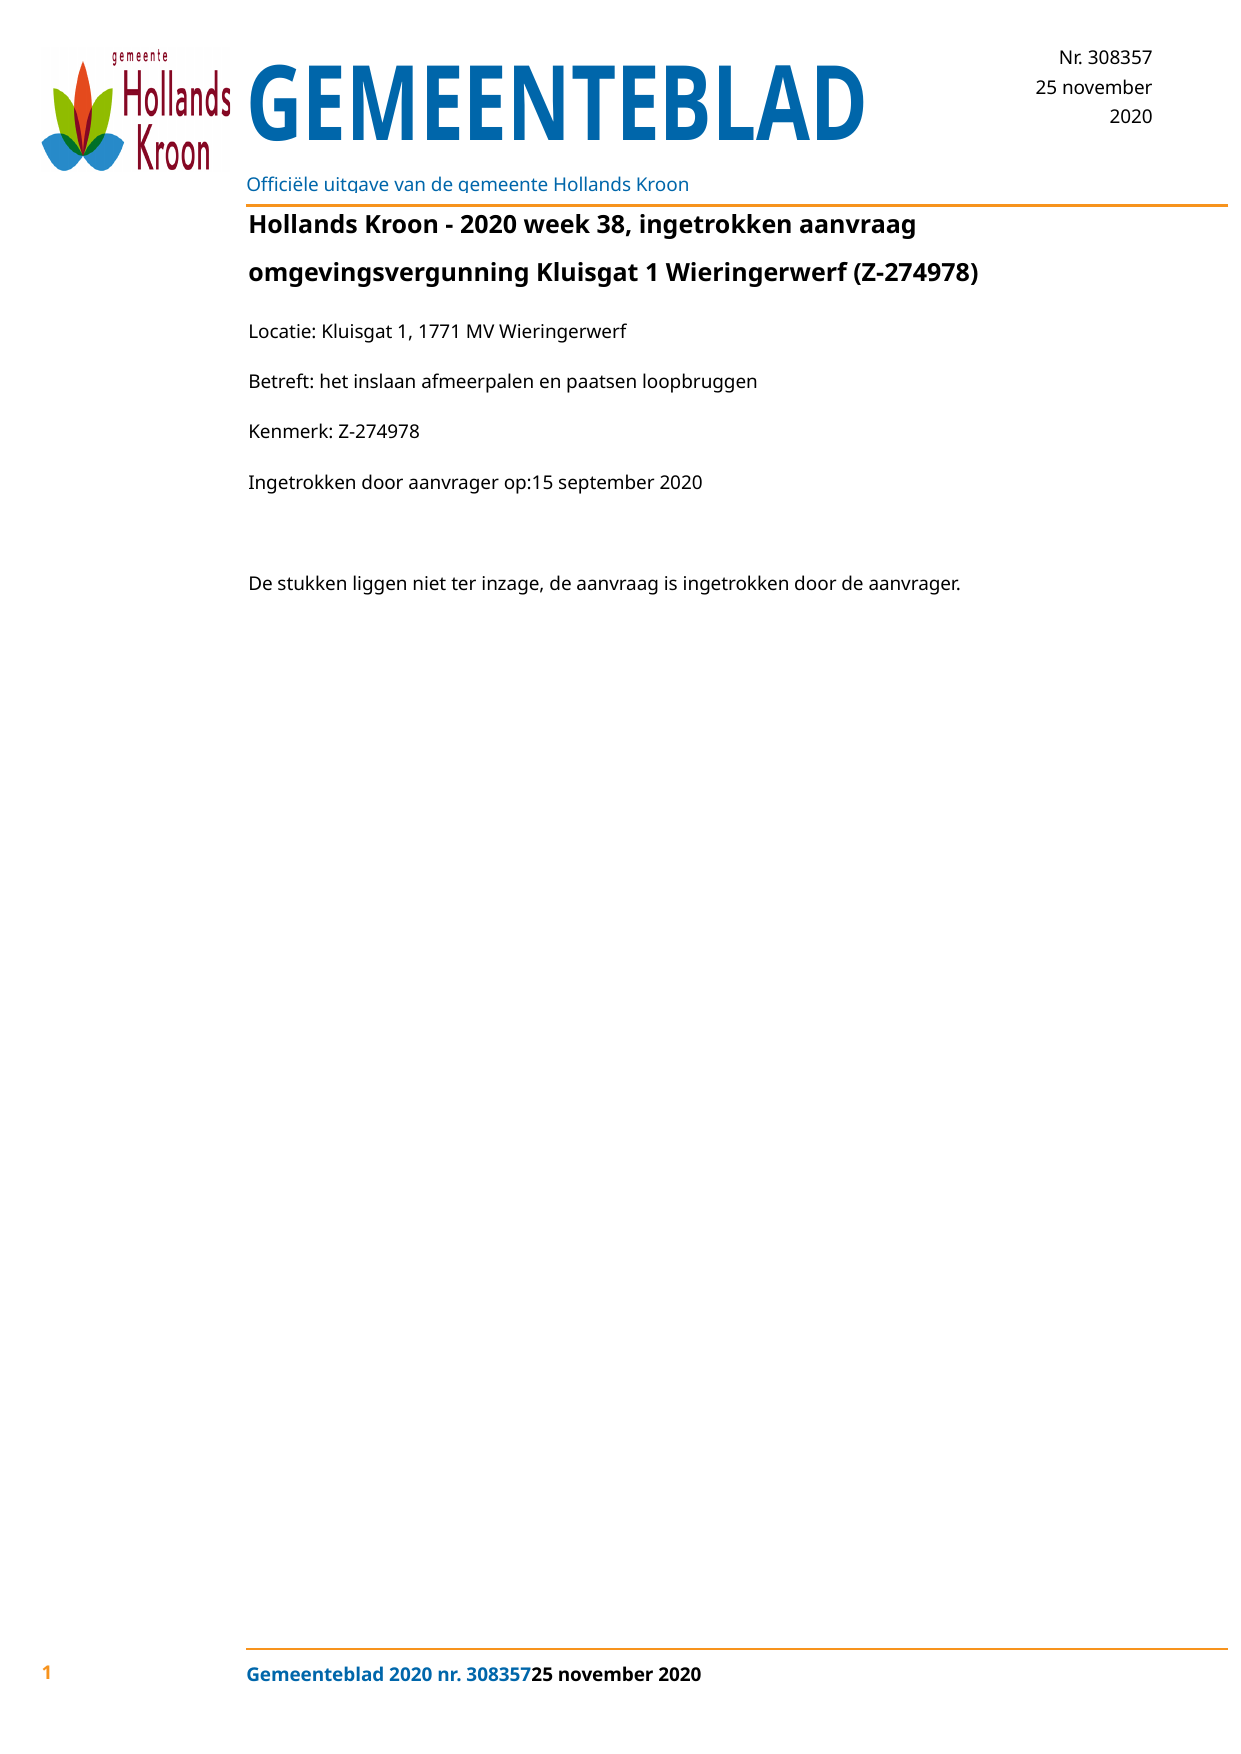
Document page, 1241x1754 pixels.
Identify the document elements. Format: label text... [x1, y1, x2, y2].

text Hollands Kroon - 2020 week 38, ingetrokken aanvraag omgevingsvergunning Kluisgat 1 Wieringerwerf (Z-274978) [248, 207, 1152, 288]
text Ingetrokken door aanvrager op:15 september 2020 [248, 469, 1152, 495]
text Kenmerk: Z-274978 [248, 419, 1152, 444]
text Locatie: Kluisgat 1, 1771 MV Wieringerwerf [248, 318, 1152, 344]
text Betreft: het inslaan afmeerpalen en paatsen loopbruggen [248, 368, 1152, 394]
picture [41, 47, 231, 172]
text De stukken liggen niet ter inzage, de aanvraag is ingetrokken door de aanvrager. [248, 570, 1152, 596]
